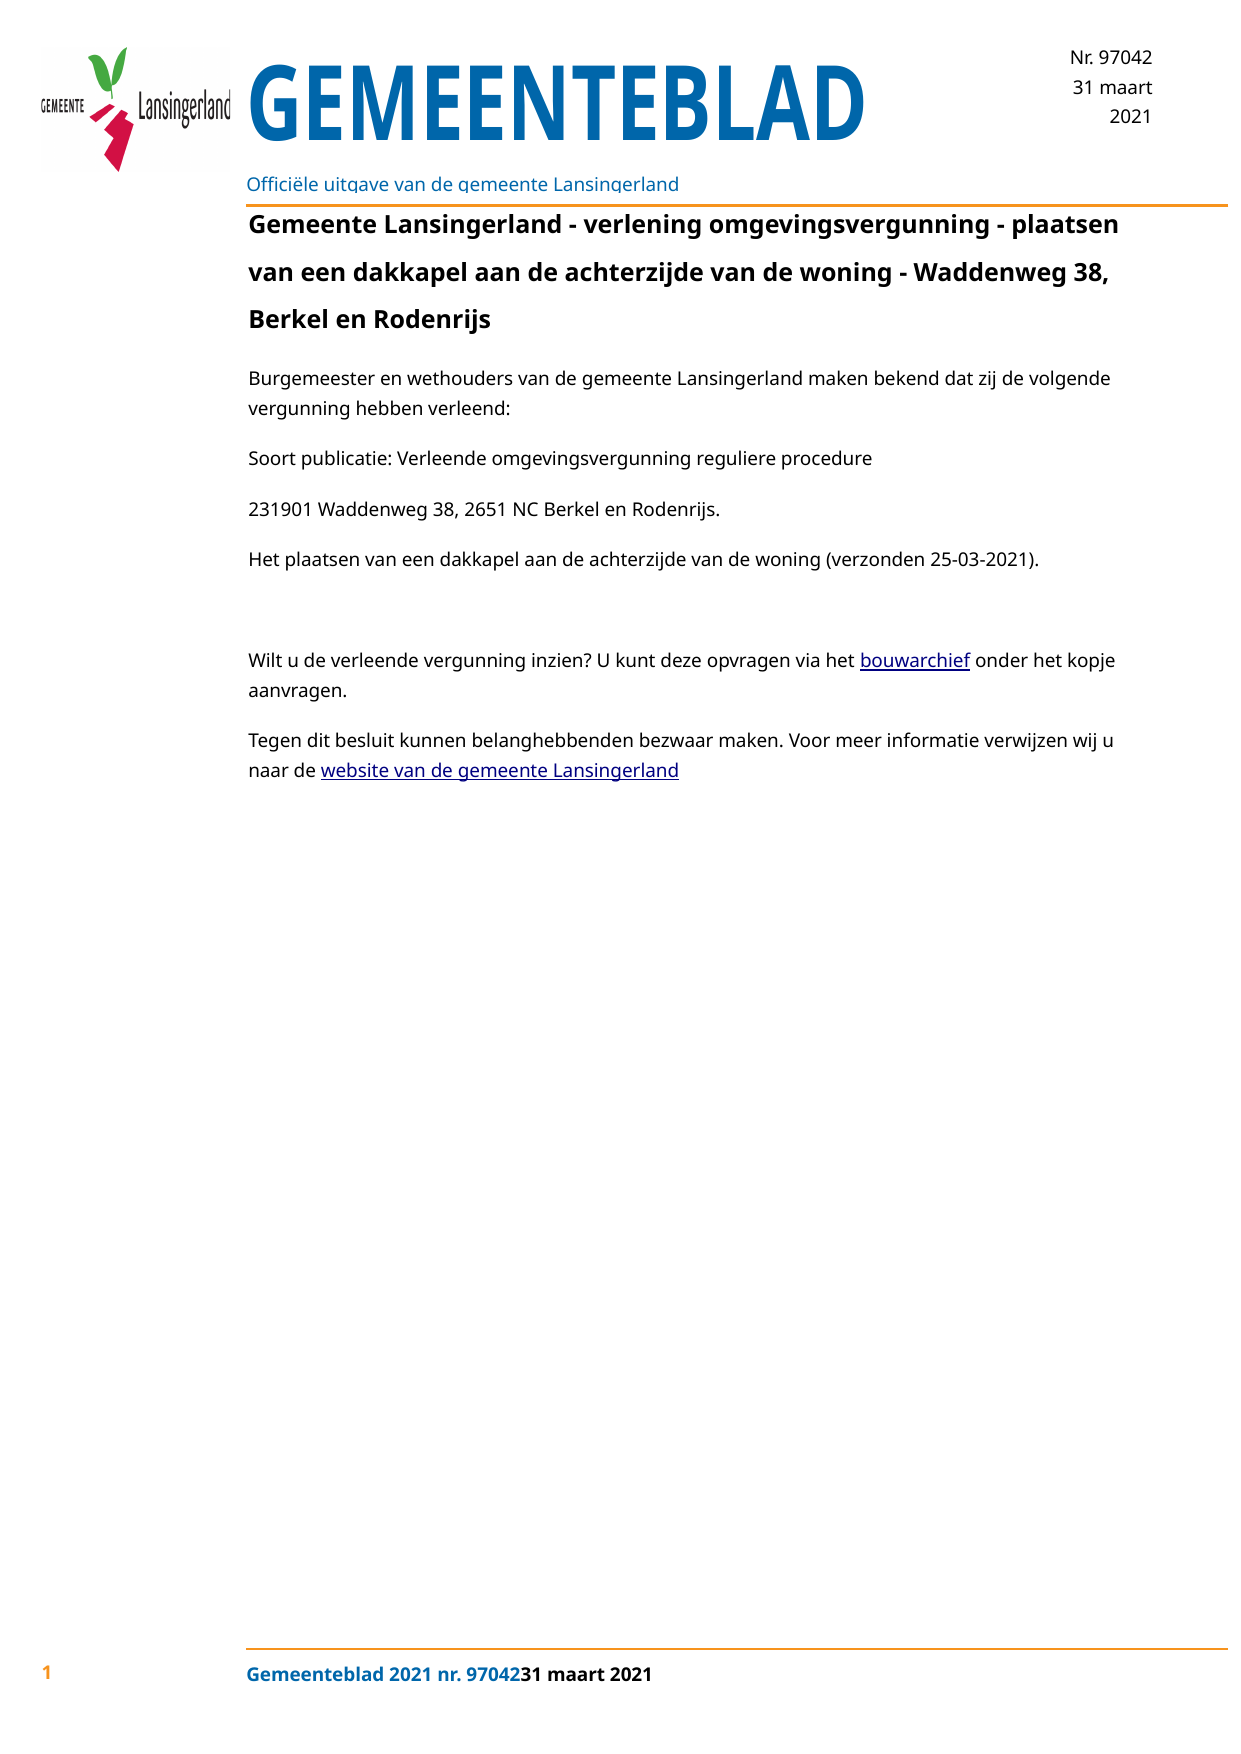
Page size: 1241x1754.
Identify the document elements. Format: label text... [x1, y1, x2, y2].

text Burgemeester en wethouders van de gemeente Lansingerland maken bekend dat zij de volgende vergunning hebben verleend: [248, 366, 1152, 421]
text Tegen dit besluit kunnen belanghebbenden bezwaar maken. Voor meer informatie verwijzen wij u naar de website van de gemeente Lansingerland [248, 727, 1152, 782]
text Gemeente Lansingerland - verlening omgevingsvergunning - plaatsen van een dakkapel aan de achterzijde van de woning - Waddenweg 38, Berkel en Rodenrijs [248, 207, 1152, 336]
text Soort publicatie: Verleende omgevingsvergunning reguliere procedure [248, 446, 1152, 471]
text 231901 Waddenweg 38, 2651 NC Berkel en Rodenrijs. [248, 496, 1152, 522]
text Het plaatsen van een dakkapel aan de achterzijde van de woning (verzonden 25-03-2021). [248, 546, 1152, 572]
text Wilt u de verleende vergunning inzien? U kunt deze opvragen via het bouwarchief onder het kopje aanvragen. [248, 647, 1152, 702]
picture [41, 47, 231, 172]
